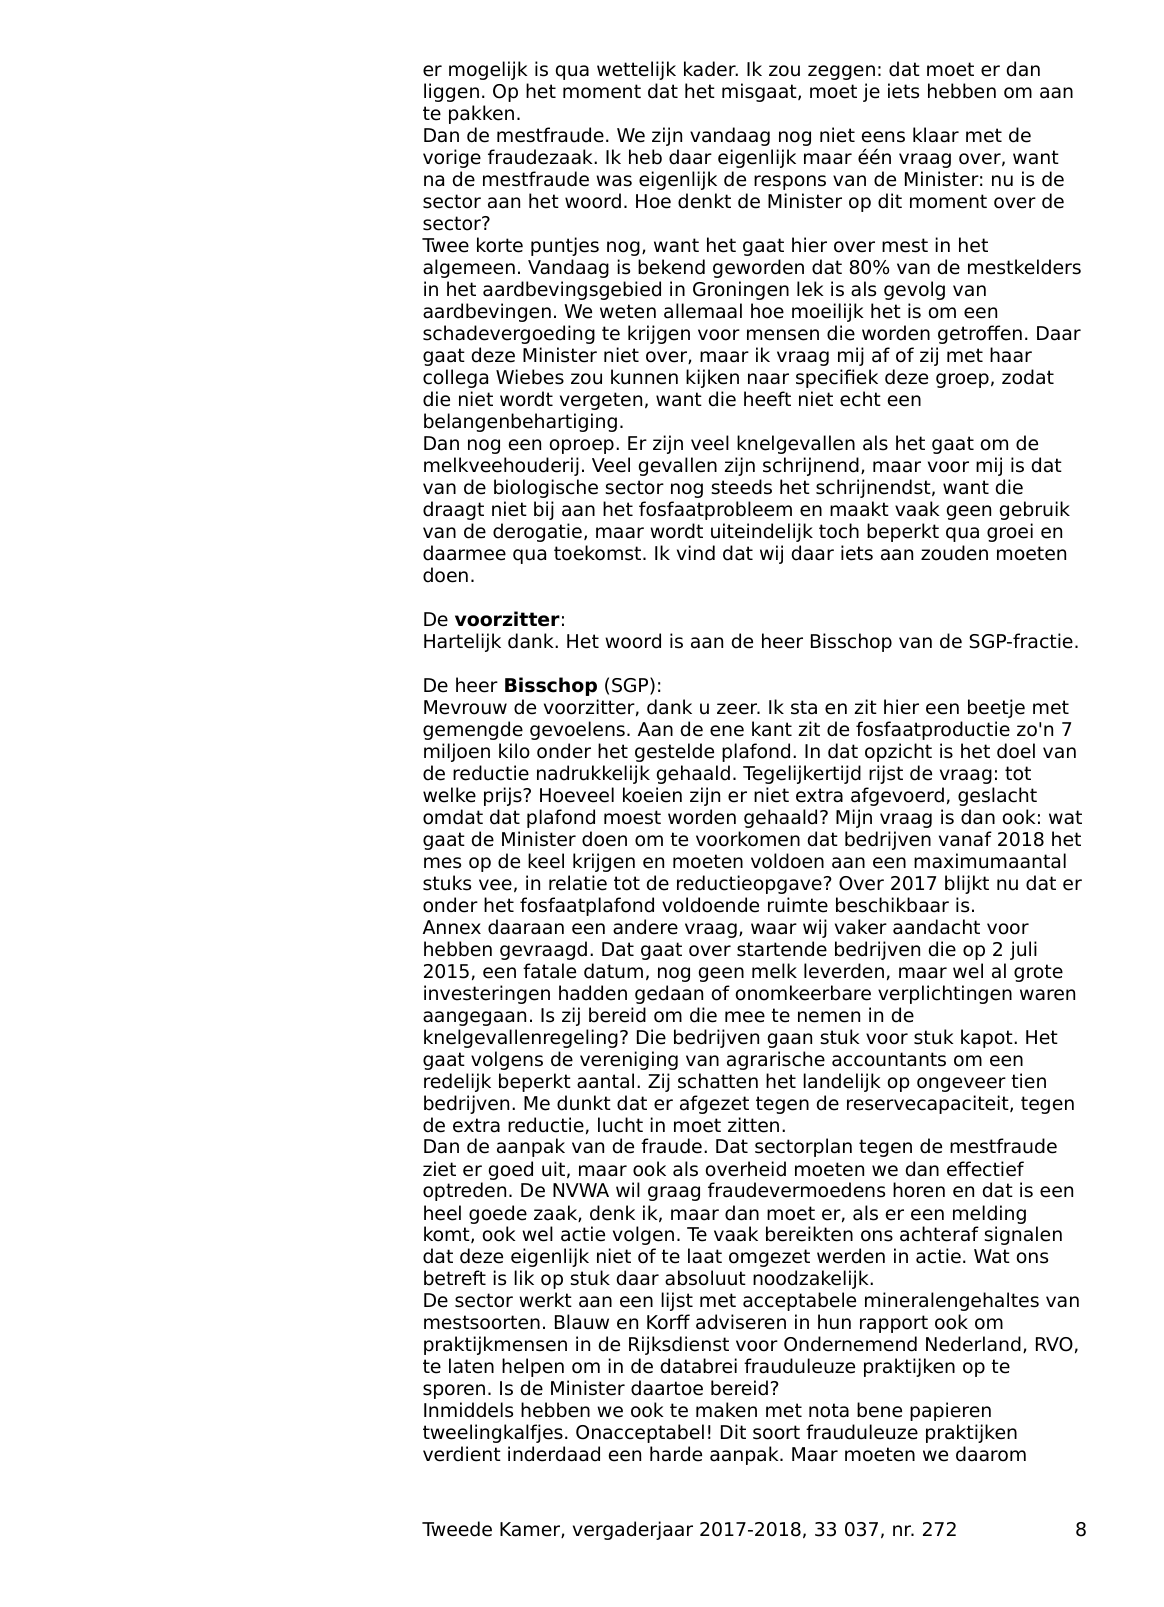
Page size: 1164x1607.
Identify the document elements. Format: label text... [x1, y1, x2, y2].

text Hartelijk dank. Het woord is aan de heer Bisschop van de SGP-fractie. [422, 631, 1087, 653]
text De sector werkt aan een lijst met acceptabele mineralengehaltes van mestsoorten. Blauw en Korff adviseren in hun rapport ook om praktijkmensen in de Rijksdienst voor Ondernemend Nederland, RVO, te laten helpen om in de databrei frauduleuze praktijken op te sporen. Is de Minister daartoe bereid? [422, 1290, 1087, 1400]
text Annex daaraan een andere vraag, waar wij vaker aandacht voor hebben gevraagd. Dat gaat over startende bedrijven die op 2 juli 2015, een fatale datum, nog geen melk leverden, maar wel al grote investeringen hadden gedaan of onomkeerbare verplichtingen waren aangegaan. Is zij bereid om die mee te nemen in de knelgevallenregeling? Die bedrijven gaan stuk voor stuk kapot. Het gaat volgens de vereniging van agrarische accountants om een redelijk beperkt aantal. Zij schatten het landelijk op ongeveer tien bedrijven. Me dunkt dat er afgezet tegen de reservecapaciteit, tegen de extra reductie, lucht in moet zitten. [422, 917, 1087, 1136]
text er mogelijk is qua wettelijk kader. Ik zou zeggen: dat moet er dan liggen. Op het moment dat het misgaat, moet je iets hebben om aan te pakken. [422, 59, 1087, 125]
text Inmiddels hebben we ook te maken met nota bene papieren tweelingkalfjes. Onacceptabel! Dit soort frauduleuze praktijken verdient inderdaad een harde aanpak. Maar moeten we daarom [422, 1400, 1087, 1466]
text Twee korte puntjes nog, want het gaat hier over mest in het algemeen. Vandaag is bekend geworden dat 80% van de mestkelders in het aardbevingsgebied in Groningen lek is als gevolg van aardbevingen. We weten allemaal hoe moeilijk het is om een schadevergoeding te krijgen voor mensen die worden getroffen. Daar gaat deze Minister niet over, maar ik vraag mij af of zij met haar collega Wiebes zou kunnen kijken naar specifiek deze groep, zodat die niet wordt vergeten, want die heeft niet echt een belangenbehartiging. [422, 235, 1087, 433]
text De voorzitter: [422, 609, 1087, 631]
text Dan nog een oproep. Er zijn veel knelgevallen als het gaat om de melkveehouderij. Veel gevallen zijn schrijnend, maar voor mij is dat van de biologische sector nog steeds het schrijnendst, want die draagt niet bij aan het fosfaatprobleem en maakt vaak geen gebruik van de derogatie, maar wordt uiteindelijk toch beperkt qua groei en daarmee qua toekomst. Ik vind dat wij daar iets aan zouden moeten doen. [422, 433, 1087, 587]
text Dan de aanpak van de fraude. Dat sectorplan tegen de mestfraude ziet er goed uit, maar ook als overheid moeten we dan effectief optreden. De NVWA wil graag fraudevermoedens horen en dat is een heel goede zaak, denk ik, maar dan moet er, als er een melding komt, ook wel actie volgen. Te vaak bereikten ons achteraf signalen dat deze eigenlijk niet of te laat omgezet werden in actie. Wat ons betreft is lik op stuk daar absoluut noodzakelijk. [422, 1136, 1087, 1290]
text Dan de mestfraude. We zijn vandaag nog niet eens klaar met de vorige fraudezaak. Ik heb daar eigenlijk maar één vraag over, want na de mestfraude was eigenlijk de respons van de Minister: nu is de sector aan het woord. Hoe denkt de Minister op dit moment over de sector? [422, 125, 1087, 235]
text De heer Bisschop (SGP): [422, 675, 1087, 697]
text Mevrouw de voorzitter, dank u zeer. Ik sta en zit hier een beetje met gemengde gevoelens. Aan de ene kant zit de fosfaatproductie zo'n 7 miljoen kilo onder het gestelde plafond. In dat opzicht is het doel van de reductie nadrukkelijk gehaald. Tegelijkertijd rijst de vraag: tot welke prijs? Hoeveel koeien zijn er niet extra afgevoerd, geslacht omdat dat plafond moest worden gehaald? Mijn vraag is dan ook: wat gaat de Minister doen om te voorkomen dat bedrijven vanaf 2018 het mes op de keel krijgen en moeten voldoen aan een maximumaantal stuks vee, in relatie tot de reductieopgave? Over 2017 blijkt nu dat er onder het fosfaatplafond voldoende ruimte beschikbaar is. [422, 697, 1087, 917]
